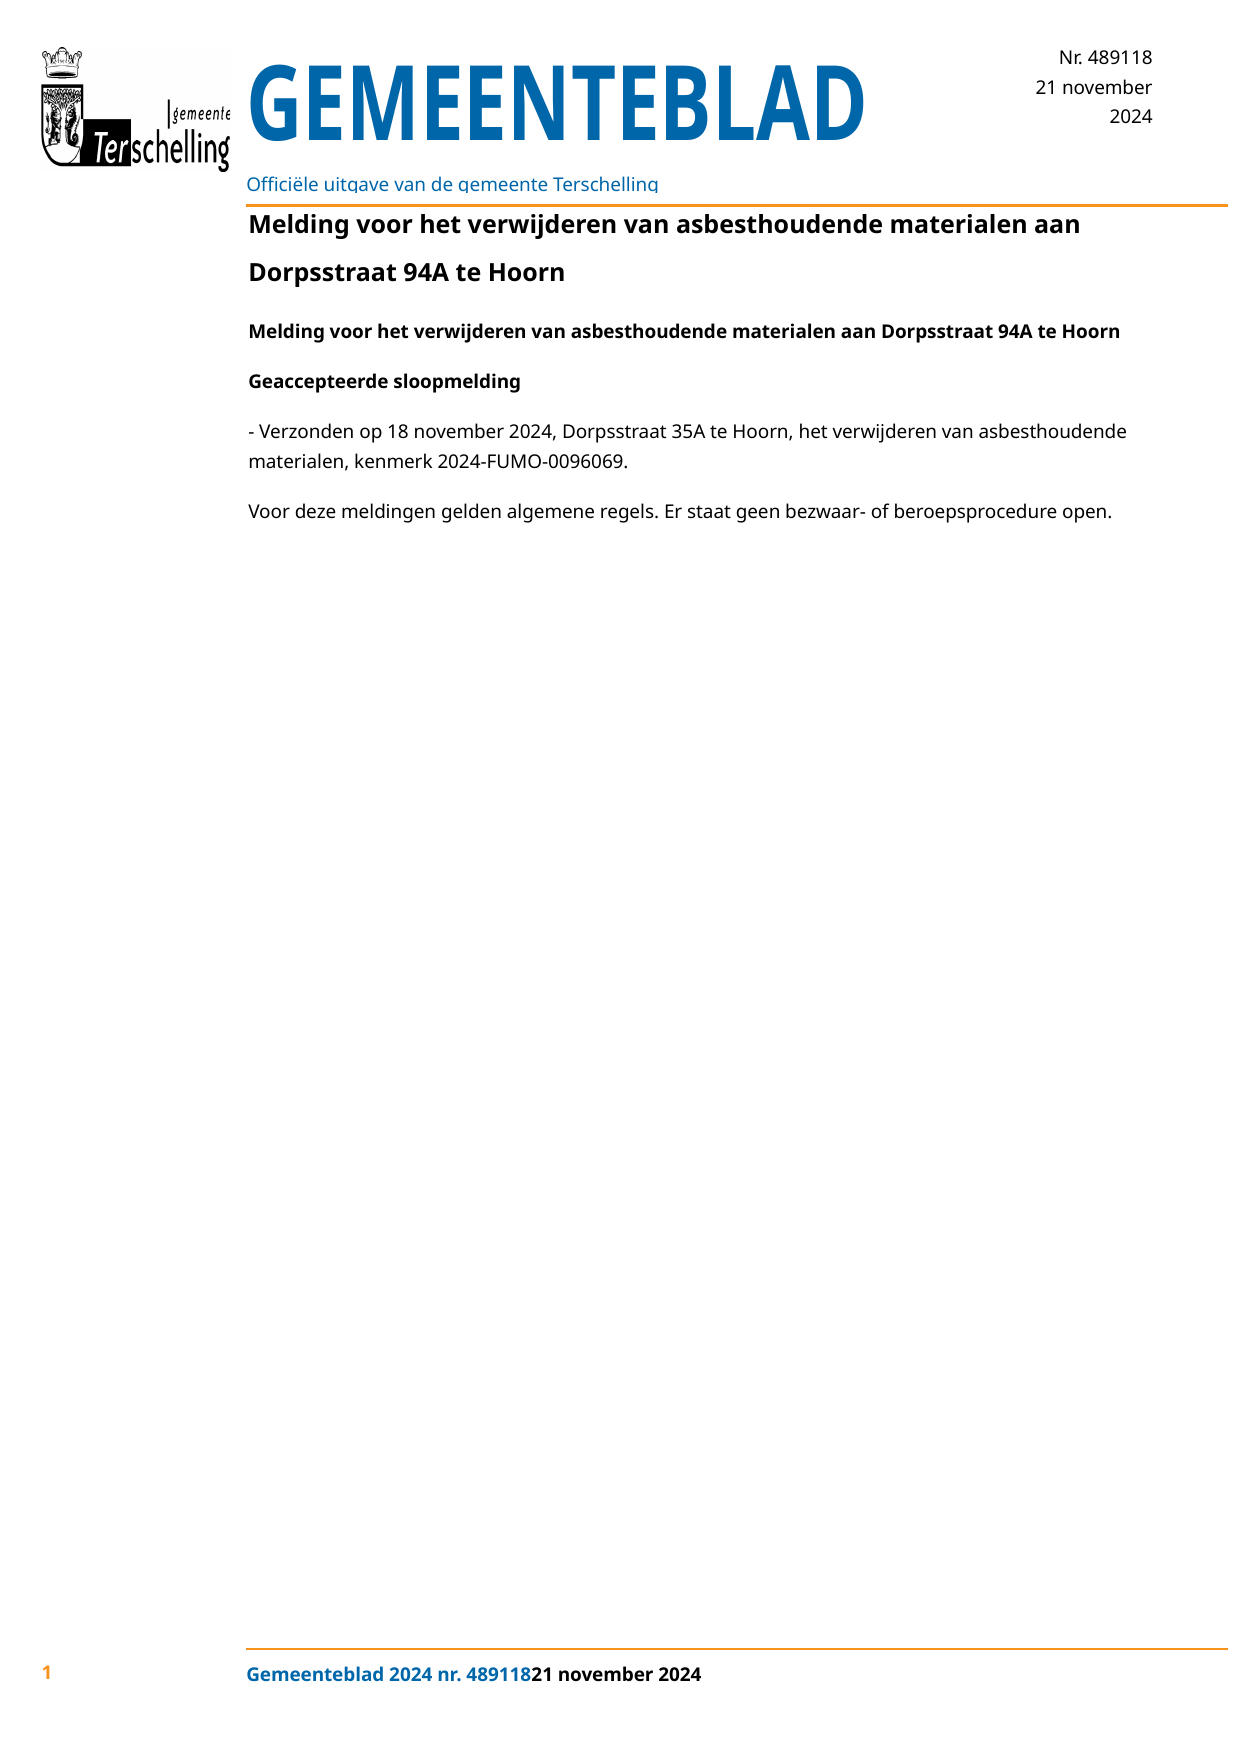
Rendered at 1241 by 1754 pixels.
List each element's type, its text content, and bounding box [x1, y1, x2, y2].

text Voor deze meldingen gelden algemene regels. Er staat geen bezwaar- of beroepsprocedure open. [248, 499, 1152, 524]
text Geaccepteerde sloopmelding [248, 368, 1152, 394]
text - Verzonden op 18 november 2024, Dorpsstraat 35A te Hoorn, het verwijderen van asbesthoudende materialen, kenmerk 2024-FUMO-0096069. [248, 419, 1152, 474]
text Melding voor het verwijderen van asbesthoudende materialen aan Dorpsstraat 94A te Hoorn [248, 318, 1152, 344]
text Melding voor het verwijderen van asbesthoudende materialen aan Dorpsstraat 94A te Hoorn [248, 207, 1152, 288]
picture [41, 47, 231, 172]
